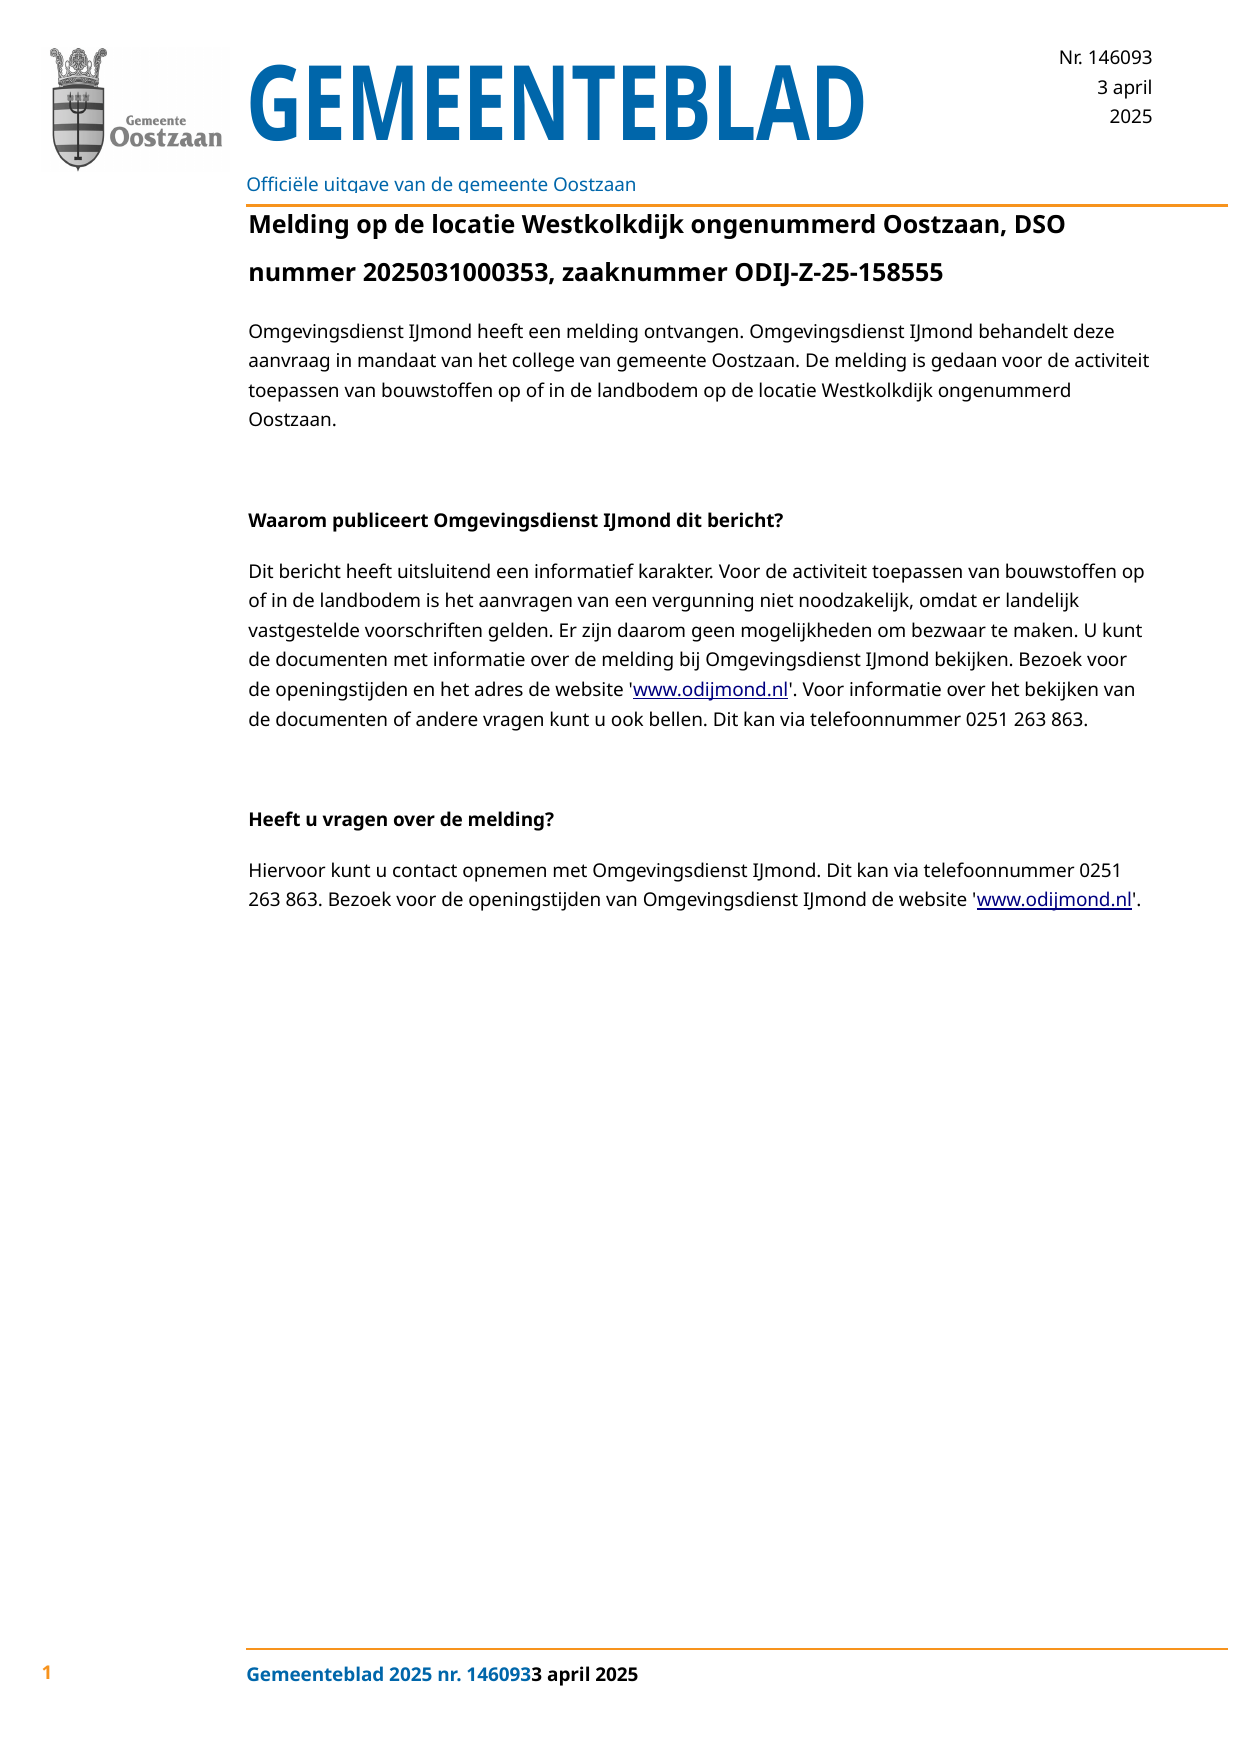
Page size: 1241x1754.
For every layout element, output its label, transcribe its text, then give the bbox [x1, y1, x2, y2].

text Dit bericht heeft uitsluitend een informatief karakter. Voor de activiteit toepassen van bouwstoffen op of in de landbodem is het aanvragen van een vergunning niet noodzakelijk, omdat er landelijk vastgestelde voorschriften gelden. Er zijn daarom geen mogelijkheden om bezwaar te maken. U kunt de documenten met informatie over de melding bij Omgevingsdienst IJmond bekijken. Bezoek voor de openingstijden en het adres de website 'www.odijmond.nl'. Voor informatie over het bekijken van de documenten of andere vragen kunt u ook bellen. Dit kan via telefoonnummer 0251 263 863. [248, 558, 1152, 732]
text Omgevingsdienst IJmond heeft een melding ontvangen. Omgevingsdienst IJmond behandelt deze aanvraag in mandaat van het college van gemeente Oostzaan. De melding is gedaan voor de activiteit toepassen van bouwstoffen op of in de landbodem op de locatie Westkolkdijk ongenummerd Oostzaan. [248, 318, 1152, 432]
picture [41, 47, 231, 172]
text Melding op de locatie Westkolkdijk ongenummerd Oostzaan, DSO nummer 2025031000353, zaaknummer ODIJ-Z-25-158555 [248, 207, 1152, 288]
text Waarom publiceert Omgevingsdienst IJmond dit bericht? [248, 507, 1152, 533]
text Hiervoor kunt u contact opnemen met Omgevingsdienst IJmond. Dit kan via telefoonnummer 0251 263 863. Bezoek voor de openingstijden van Omgevingsdienst IJmond de website 'www.odijmond.nl'. [248, 857, 1152, 912]
text Heeft u vragen over de melding? [248, 807, 1152, 832]
